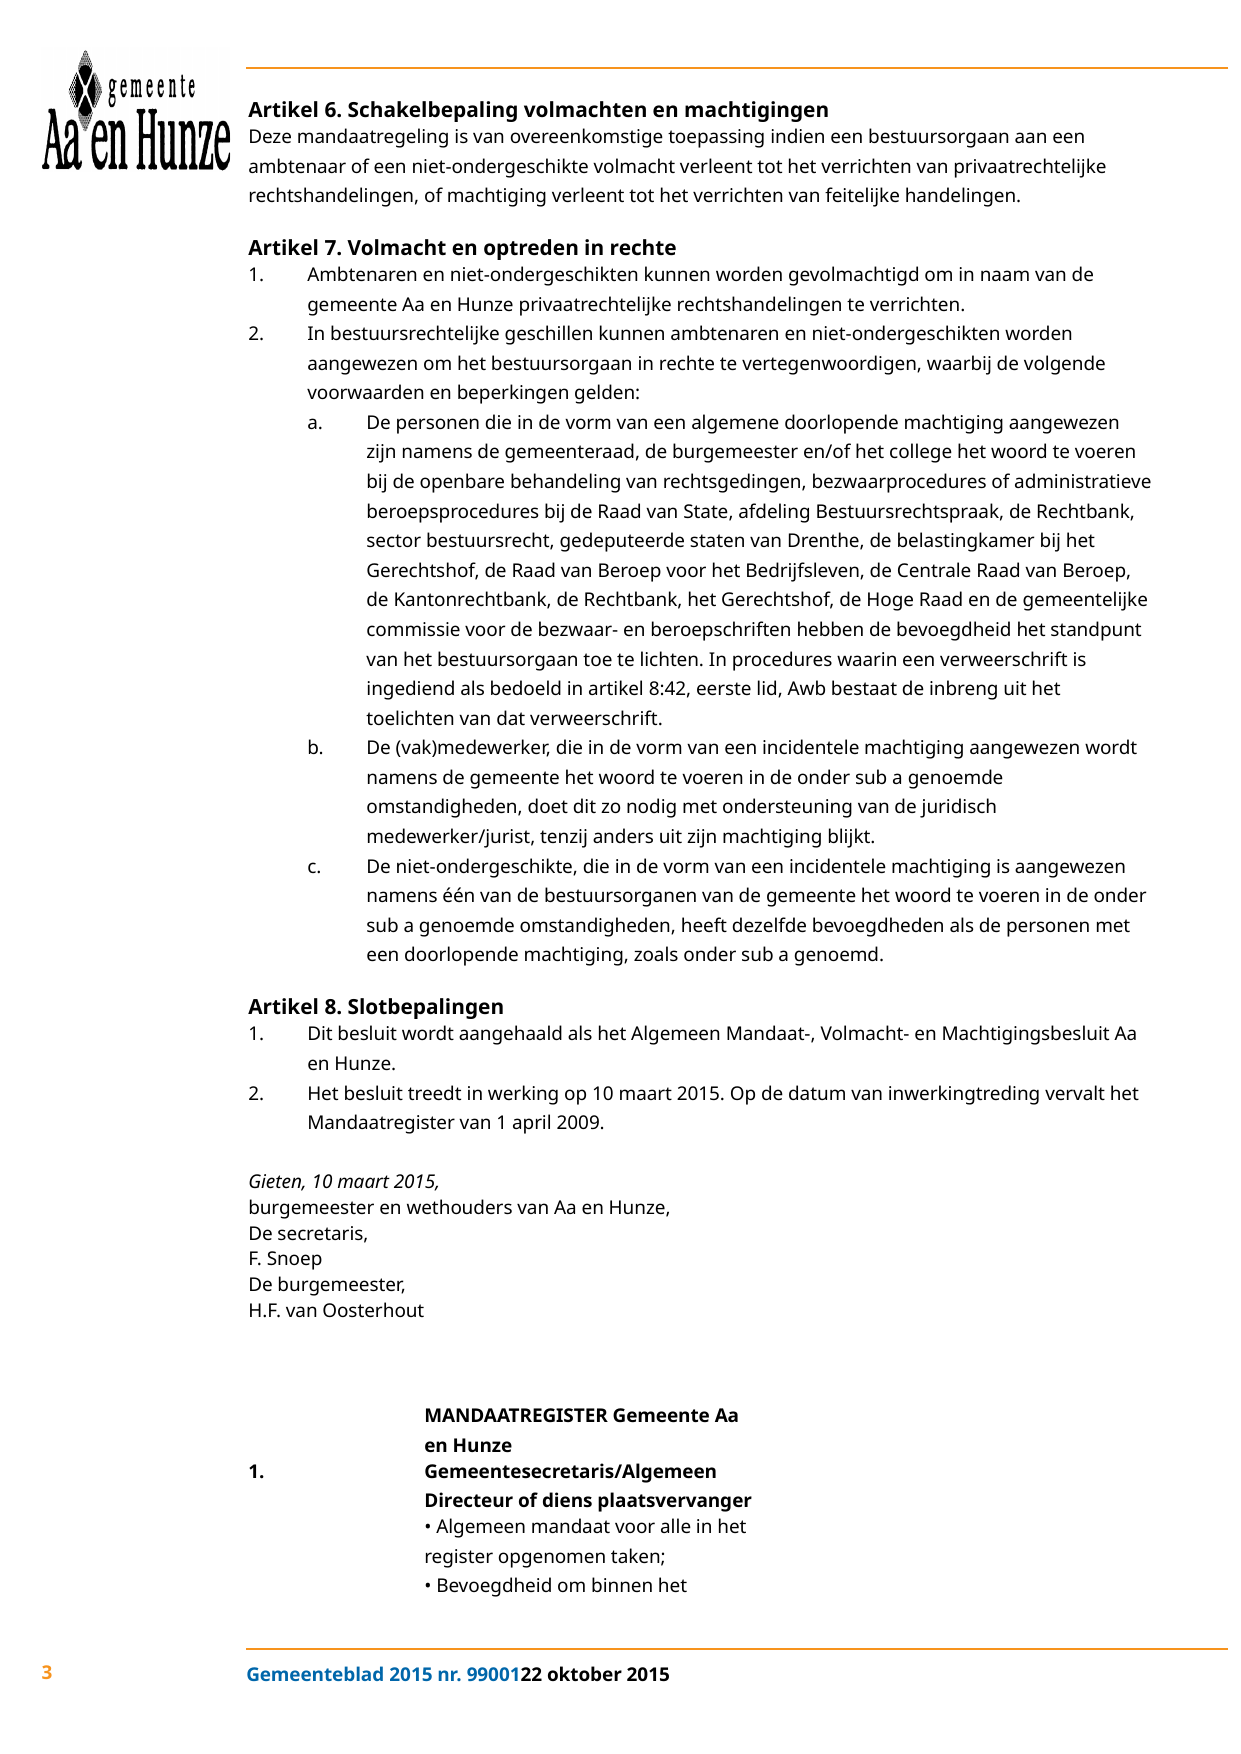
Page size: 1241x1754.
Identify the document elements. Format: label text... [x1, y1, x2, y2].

list De niet-ondergeschikte, die in de vorm van een incidentele machtiging is aangewezen namens één van de bestuursorganen van de gemeente het woord te voeren in de onder sub a genoemde omstandigheden, heeft dezelfde bevoegdheden als de personen met een doorlopende machtiging, zoals onder sub a genoemd. [307, 853, 1152, 967]
text Artikel 6. Schakelbepaling volmachten en machtigingen [248, 95, 1152, 123]
table_cell 1. [248, 1458, 424, 1513]
picture [41, 47, 231, 172]
list Dit besluit wordt aangehaald als het Algemeen Mandaat-, Volmacht- en Machtigingsbesluit Aa en Hunze. [248, 1021, 1152, 1076]
table_cell • Algemeen mandaat voor alle in het register opgenomen taken; • Bevoegdheid om binnen het [424, 1513, 753, 1598]
text Artikel 8. Slotbepalingen [248, 992, 1152, 1021]
table_cell Gemeentesecretaris/Algemeen Directeur of diens plaatsvervanger [424, 1458, 753, 1513]
table_header MANDAATREGISTER Gemeente Aa en Hunze [424, 1403, 753, 1458]
table_header [248, 1403, 424, 1458]
list De (vak)medewerker, die in de vorm van een incidentele machtiging aangewezen wordt namens de gemeente het woord te voeren in de onder sub a genoemde omstandigheden, doet dit zo nodig met ondersteuning van de juridisch medewerker/jurist, tenzij anders uit zijn machtiging blijkt. [307, 734, 1152, 849]
text Gieten, 10 maart 2015, [248, 1168, 1152, 1194]
list In bestuursrechtelijke geschillen kunnen ambtenaren en niet-ondergeschikten worden aangewezen om het bestuursorgaan in rechte te vertegenwoordigen, waarbij de volgende voorwaarden en beperkingen gelden: [248, 320, 1152, 405]
text H.F. van Oosterhout [248, 1297, 1152, 1323]
table_cell [248, 1513, 424, 1598]
text De secretaris, [248, 1220, 1152, 1246]
list Ambtenaren en niet-ondergeschikten kunnen worden gevolmachtigd om in naam van de gemeente Aa en Hunze privaatrechtelijke rechtshandelingen te verrichten. [248, 261, 1152, 317]
list Het besluit treedt in werking op 10 maart 2015. Op de datum van inwerkingtreding vervalt het Mandaatregister van 1 april 2009. [248, 1080, 1152, 1135]
text burgemeester en wethouders van Aa en Hunze, [248, 1194, 1152, 1220]
text Artikel 7. Volmacht en optreden in rechte [248, 233, 1152, 261]
text De burgemeester, [248, 1271, 1152, 1297]
text Deze mandaatregeling is van overeenkomstige toepassing indien een bestuursorgaan aan een ambtenaar of een niet-ondergeschikte volmacht verleent tot het verrichten van privaatrechtelijke rechtshandelingen, of machtiging verleent tot het verrichten van feitelijke handelingen. [248, 123, 1152, 208]
text F. Snoep [248, 1246, 1152, 1271]
list De personen die in de vorm van een algemene doorlopende machtiging aangewezen zijn namens de gemeenteraad, de burgemeester en/of het college het woord te voeren bij de openbare behandeling van rechtsgedingen, bezwaarprocedures of administratieve beroepsprocedures bij de Raad van State, afdeling Bestuursrechtspraak, de Rechtbank, sector bestuursrecht, gedeputeerde staten van Drenthe, de belastingkamer bij het Gerechtshof, de Raad van Beroep voor het Bedrijfsleven, de Centrale Raad van Beroep, de Kantonrechtbank, de Rechtbank, het Gerechtshof, de Hoge Raad en de gemeentelijke commissie voor de bezwaar- en beroepschriften hebben de bevoegdheid het standpunt van het bestuursorgaan toe te lichten. In procedures waarin een verweerschrift is ingediend als bedoeld in artikel 8:42, eerste lid, Awb bestaat de inbreng uit het toelichten van dat verweerschrift. [307, 409, 1152, 731]
